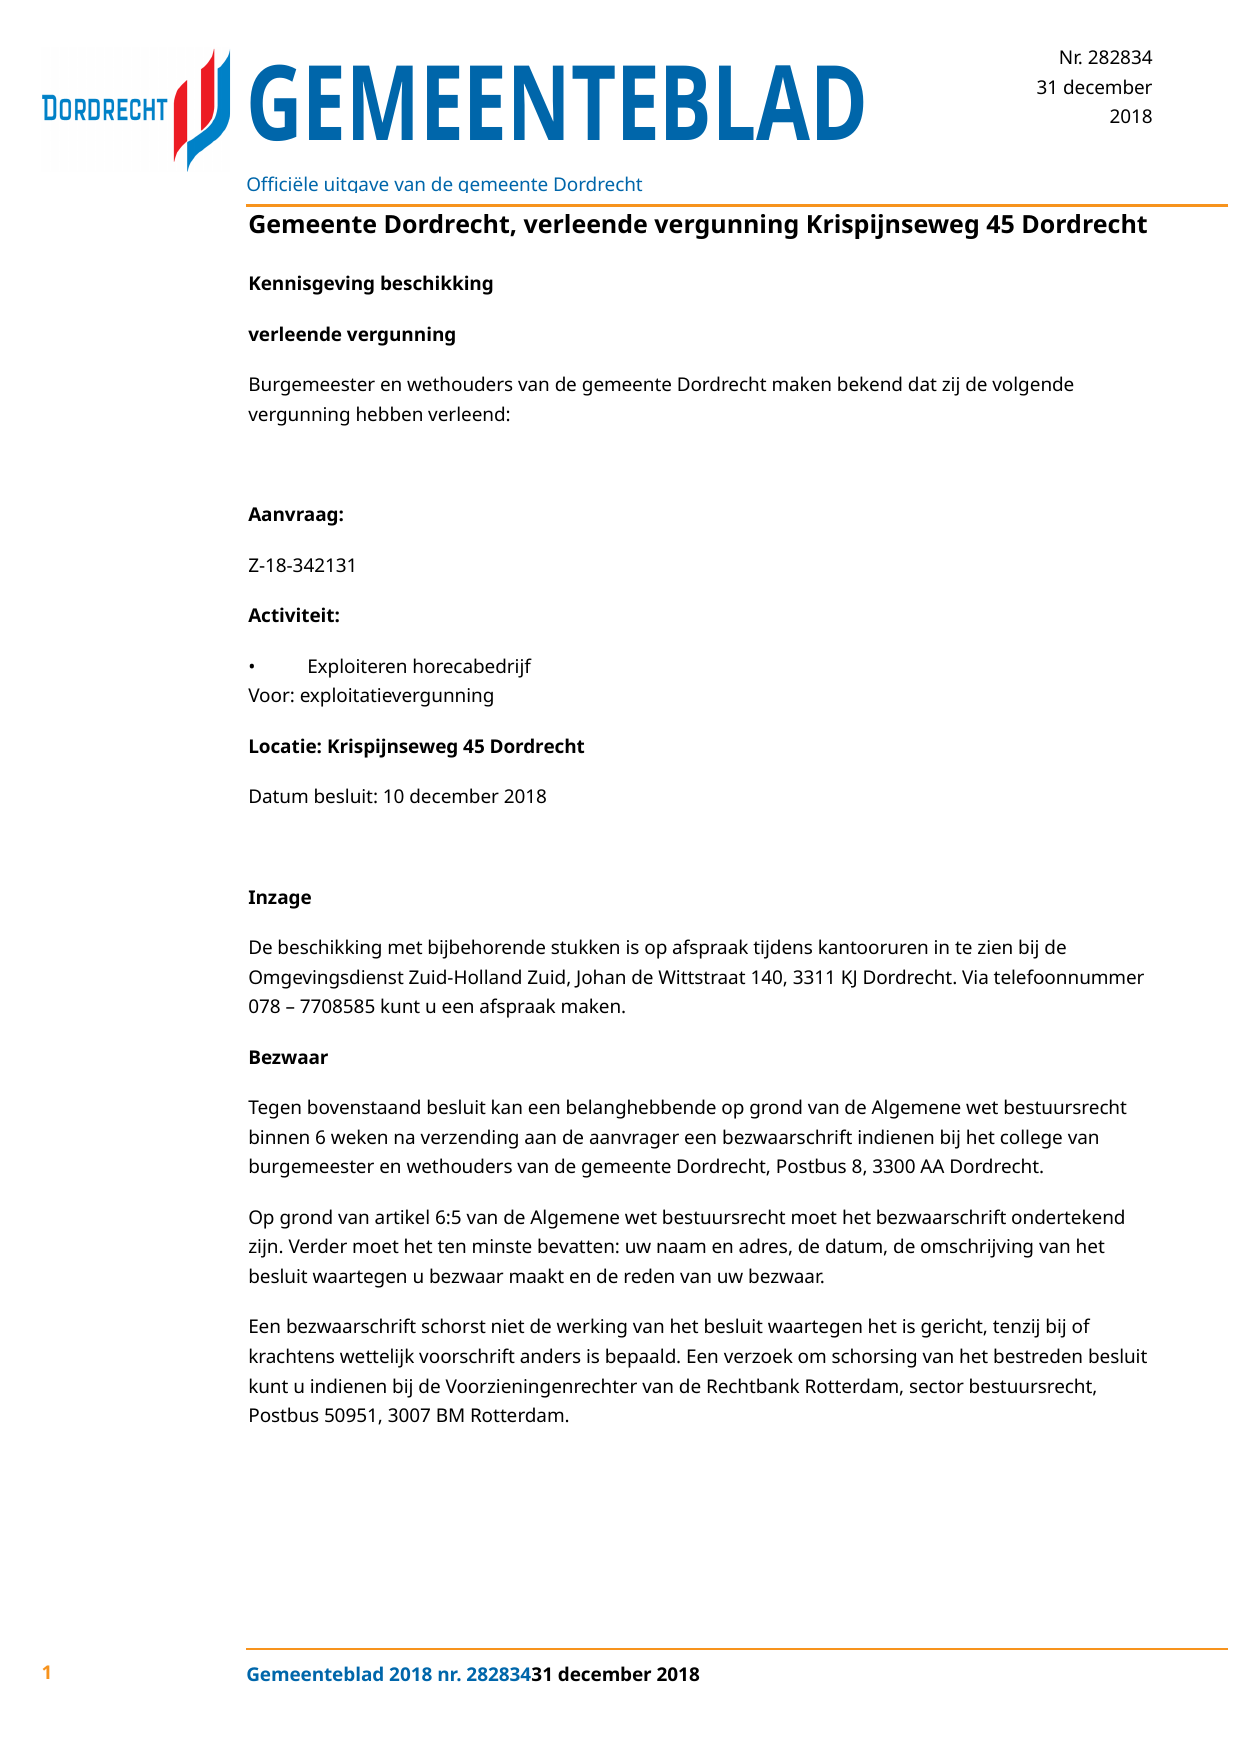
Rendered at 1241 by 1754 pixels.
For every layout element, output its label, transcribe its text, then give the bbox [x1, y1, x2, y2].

text Activiteit: [248, 602, 1152, 628]
text Gemeente Dordrecht, verleende vergunning Krispijnseweg 45 Dordrecht [248, 207, 1152, 241]
text Op grond van artikel 6:5 van de Algemene wet bestuursrecht moet het bezwaarschrift ondertekend zijn. Verder moet het ten minste bevatten: uw naam en adres, de datum, de omschrijving van het besluit waartegen u bezwaar maakt en de reden van uw bezwaar. [248, 1204, 1152, 1289]
text Aanvraag: [248, 502, 1152, 527]
text Datum besluit: 10 december 2018 [248, 783, 1152, 809]
text verleende vergunning [248, 321, 1152, 346]
text Een bezwaarschrift schorst niet de werking van het besluit waartegen het is gericht, tenzij bij of krachtens wettelijk voorschrift anders is bepaald. Een verzoek om schorsing van het bestreden besluit kunt u indienen bij de Voorzieningenrechter van de Rechtbank Rotterdam, sector bestuursrecht, Postbus 50951, 3007 BM Rotterdam. [248, 1314, 1152, 1428]
text Voor: exploitatievergunning [248, 682, 1152, 708]
text De beschikking met bijbehorende stukken is op afspraak tijdens kantooruren in te zien bij de Omgevingsdienst Zuid-Holland Zuid, Johan de Wittstraat 140, 3311 KJ Dordrecht. Via telefoonnummer 078 – 7708585 kunt u een afspraak maken. [248, 934, 1152, 1019]
text Locatie: Krispijnseweg 45 Dordrecht [248, 733, 1152, 758]
text Tegen bovenstaand besluit kan een belanghebbende op grond van de Algemene wet bestuursrecht binnen 6 weken na verzending aan de aanvrager een bezwaarschrift indienen bij het college van burgemeester en wethouders van de gemeente Dordrecht, Postbus 8, 3300 AA Dordrecht. [248, 1094, 1152, 1179]
text Burgemeester en wethouders van de gemeente Dordrecht maken bekend dat zij de volgende vergunning hebben verleend: [248, 371, 1152, 426]
picture [41, 47, 231, 172]
text Z-18-342131 [248, 552, 1152, 578]
text Kennisgeving beschikking [248, 270, 1152, 296]
text Inzage [248, 884, 1152, 910]
list Exploiteren horecabedrijf [248, 653, 1152, 678]
text Bezwaar [248, 1044, 1152, 1070]
